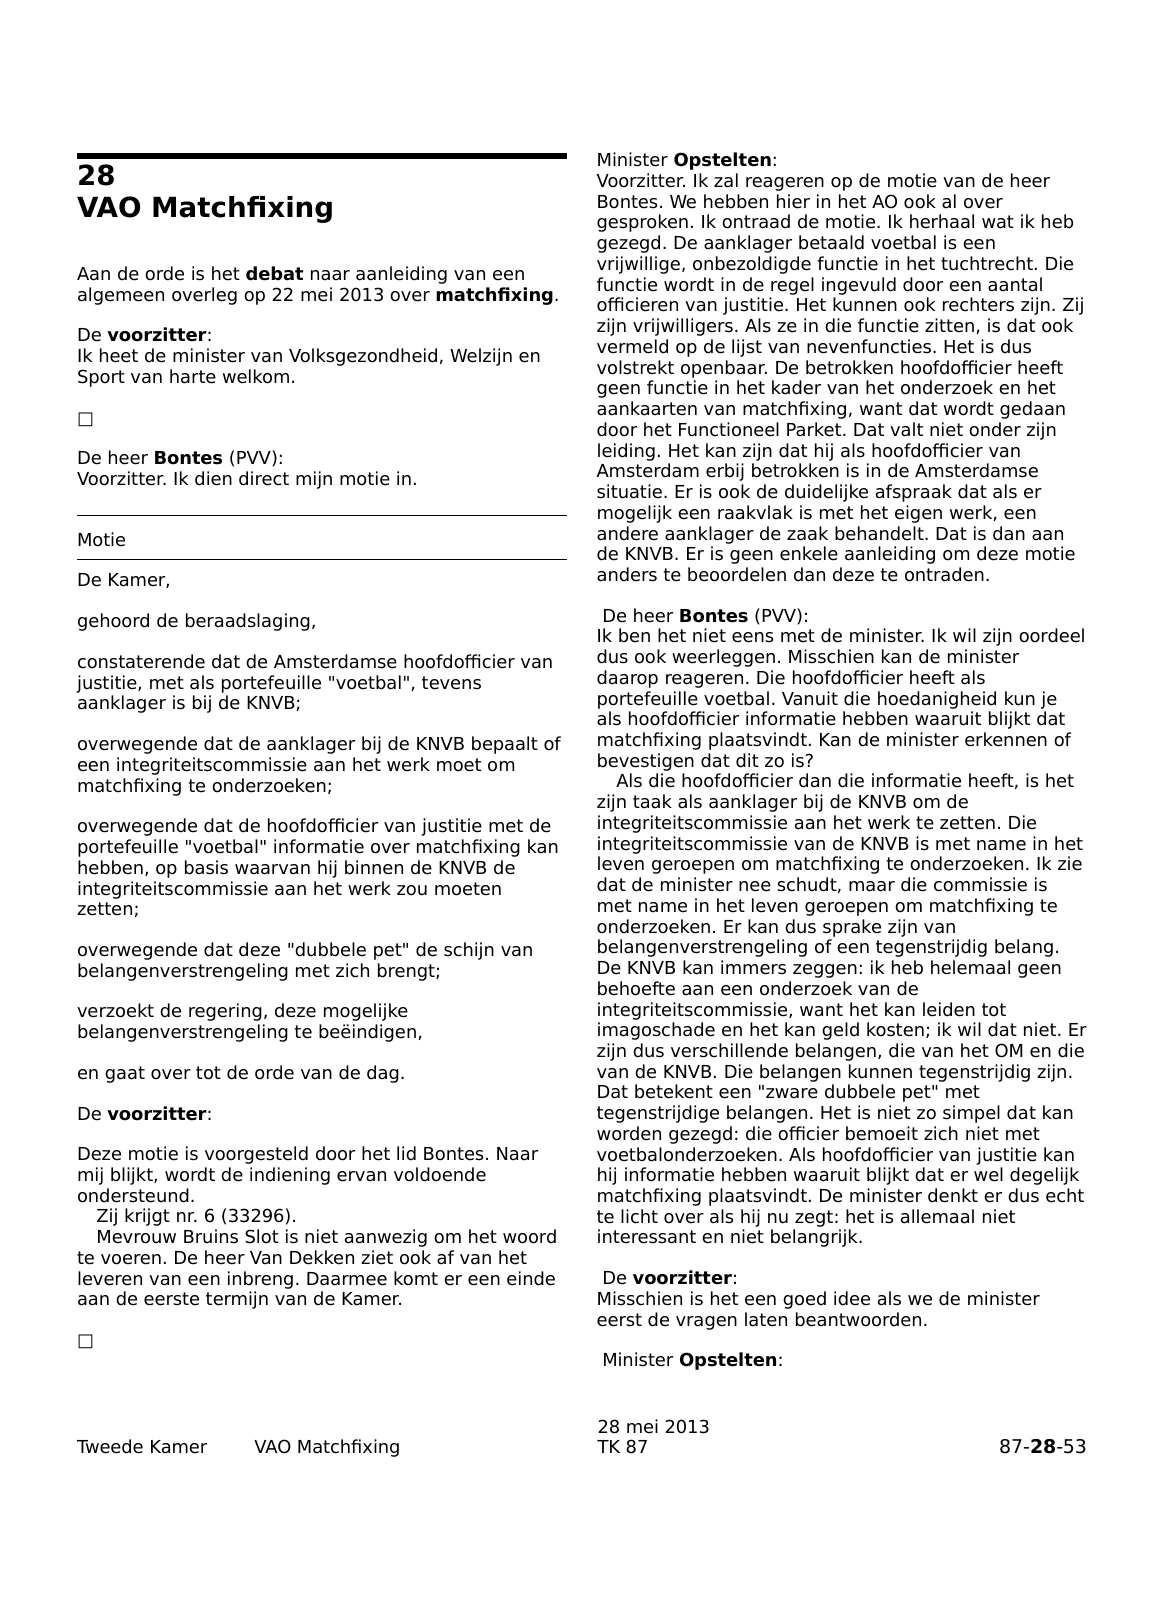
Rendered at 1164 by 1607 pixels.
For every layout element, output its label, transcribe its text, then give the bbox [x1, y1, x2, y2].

text overwegende dat de aanklager bij de KNVB bepaalt of een integriteitscommissie aan het werk moet om matchfixing te onderzoeken; [77, 734, 567, 796]
text Als die hoofdofficier dan die informatie heeft, is het zijn taak als aanklager bij de KNVB om de integriteitscommissie aan het werk te zetten. Die integriteitscommissie van de KNVB is met name in het leven geroepen om matchfixing te onderzoeken. Ik zie dat de minister nee schudt, maar die commissie is met name in het leven geroepen om matchfixing te onderzoeken. Er kan dus sprake zijn van belangenverstrengeling of een tegenstrijdig belang. De KNVB kan immers zeggen: ik heb helemaal geen behoefte aan een onderzoek van de integriteitscommissie, want het kan leiden tot imagoschade en het kan geld kosten; ik wil dat niet. Er zijn dus verschillende belangen, die van het OM en die van de KNVB. Die belangen kunnen tegenstrijdig zijn. Dat betekent een "zware dubbele pet" met tegenstrijdige belangen. Het is niet zo simpel dat kan worden gezegd: die officier bemoeit zich niet met voetbalonderzoeken. Als hoofdofficier van justitie kan hij informatie hebben waaruit blijkt dat er wel degelijk matchfixing plaatsvindt. De minister denkt er dus echt te licht over als hij nu zegt: het is allemaal niet interessant en niet belangrijk. [596, 771, 1087, 1248]
text overwegende dat deze "dubbele pet" de schijn van belangenverstrengeling met zich brengt; [77, 940, 567, 981]
text □ [77, 407, 567, 428]
text Voorzitter. Ik dien direct mijn motie in. [77, 469, 567, 490]
text Mevrouw Bruins Slot is niet aanwezig om het woord te voeren. De heer Van Dekken ziet ook af van het leveren van een inbreng. Daarmee komt er een einde aan de eerste termijn van de Kamer. [77, 1227, 567, 1310]
text constaterende dat de Amsterdamse hoofdofficier van justitie, met als portefeuille "voetbal", tevens aanklager is bij de KNVB; [77, 652, 567, 714]
text De Kamer, [77, 570, 567, 591]
text Minister Opstelten: [596, 150, 1087, 171]
text De heer Bontes (PVV): [77, 448, 567, 469]
text Minister Opstelten: [596, 1350, 1087, 1371]
text De voorzitter: [77, 325, 567, 346]
text Deze motie is voorgesteld door het lid Bontes. Naar mij blijkt, wordt de indiening ervan voldoende ondersteund. [77, 1144, 567, 1206]
text Motie [77, 529, 567, 550]
text en gaat over tot de orde van de dag. [77, 1063, 567, 1083]
text overwegende dat de hoofdofficier van justitie met de portefeuille "voetbal" informatie over matchfixing kan hebben, op basis waarvan hij binnen de KNVB de integriteitscommissie aan het werk zou moeten zetten; [77, 816, 567, 920]
text Ik ben het niet eens met de minister. Ik wil zijn oordeel dus ook weerleggen. Misschien kan de minister daarop reageren. Die hoofdofficier heeft als portefeuille voetbal. Vanuit die hoedanigheid kun je als hoofdofficier informatie hebben waaruit blijkt dat matchfixing plaatsvindt. Kan de minister erkennen of bevestigen dat dit zo is? [596, 626, 1087, 771]
text Aan de orde is het debat naar aanleiding van een algemeen overleg op 22 mei 2013 over matchfixing. [77, 264, 567, 305]
text De voorzitter: [596, 1268, 1087, 1289]
text Zij krijgt nr. 6 (33296). [77, 1206, 567, 1227]
text Voorzitter. Ik zal reageren op de motie van de heer Bontes. We hebben hier in het AO ook al over gesproken. Ik ontraad de motie. Ik herhaal wat ik heb gezegd. De aanklager betaald voetbal is een vrijwillige, onbezoldigde functie in het tuchtrecht. Die functie wordt in de regel ingevuld door een aantal officieren van justitie. Het kunnen ook rechters zijn. Zij zijn vrijwilligers. Als ze in die functie zitten, is dat ook vermeld op de lijst van nevenfuncties. Het is dus volstrekt openbaar. De betrokken hoofdofficier heeft geen functie in het kader van het onderzoek en het aankaarten van matchfixing, want dat wordt gedaan door het Functioneel Parket. Dat valt niet onder zijn leiding. Het kan zijn dat hij als hoofdofficier van Amsterdam erbij betrokken is in de Amsterdamse situatie. Er is ook de duidelijke afspraak dat als er mogelijk een raakvlak is met het eigen werk, een andere aanklager de zaak behandelt. Dat is dan aan de KNVB. Er is geen enkele aanleiding om deze motie anders te beoordelen dan deze te ontraden. [596, 171, 1087, 586]
text De heer Bontes (PVV): [596, 606, 1087, 626]
title 28 VAO Matchfixing [77, 159, 567, 224]
text Ik heet de minister van Volksgezondheid, Welzijn en Sport van harte welkom. [77, 346, 567, 387]
text verzoekt de regering, deze mogelijke belangenverstrengeling te beëindigen, [77, 1001, 567, 1043]
text De voorzitter: [77, 1103, 567, 1124]
text □ [77, 1330, 567, 1351]
text gehoord de beraadslaging, [77, 611, 567, 632]
text Misschien is het een goed idee als we de minister eerst de vragen laten beantwoorden. [596, 1289, 1087, 1330]
